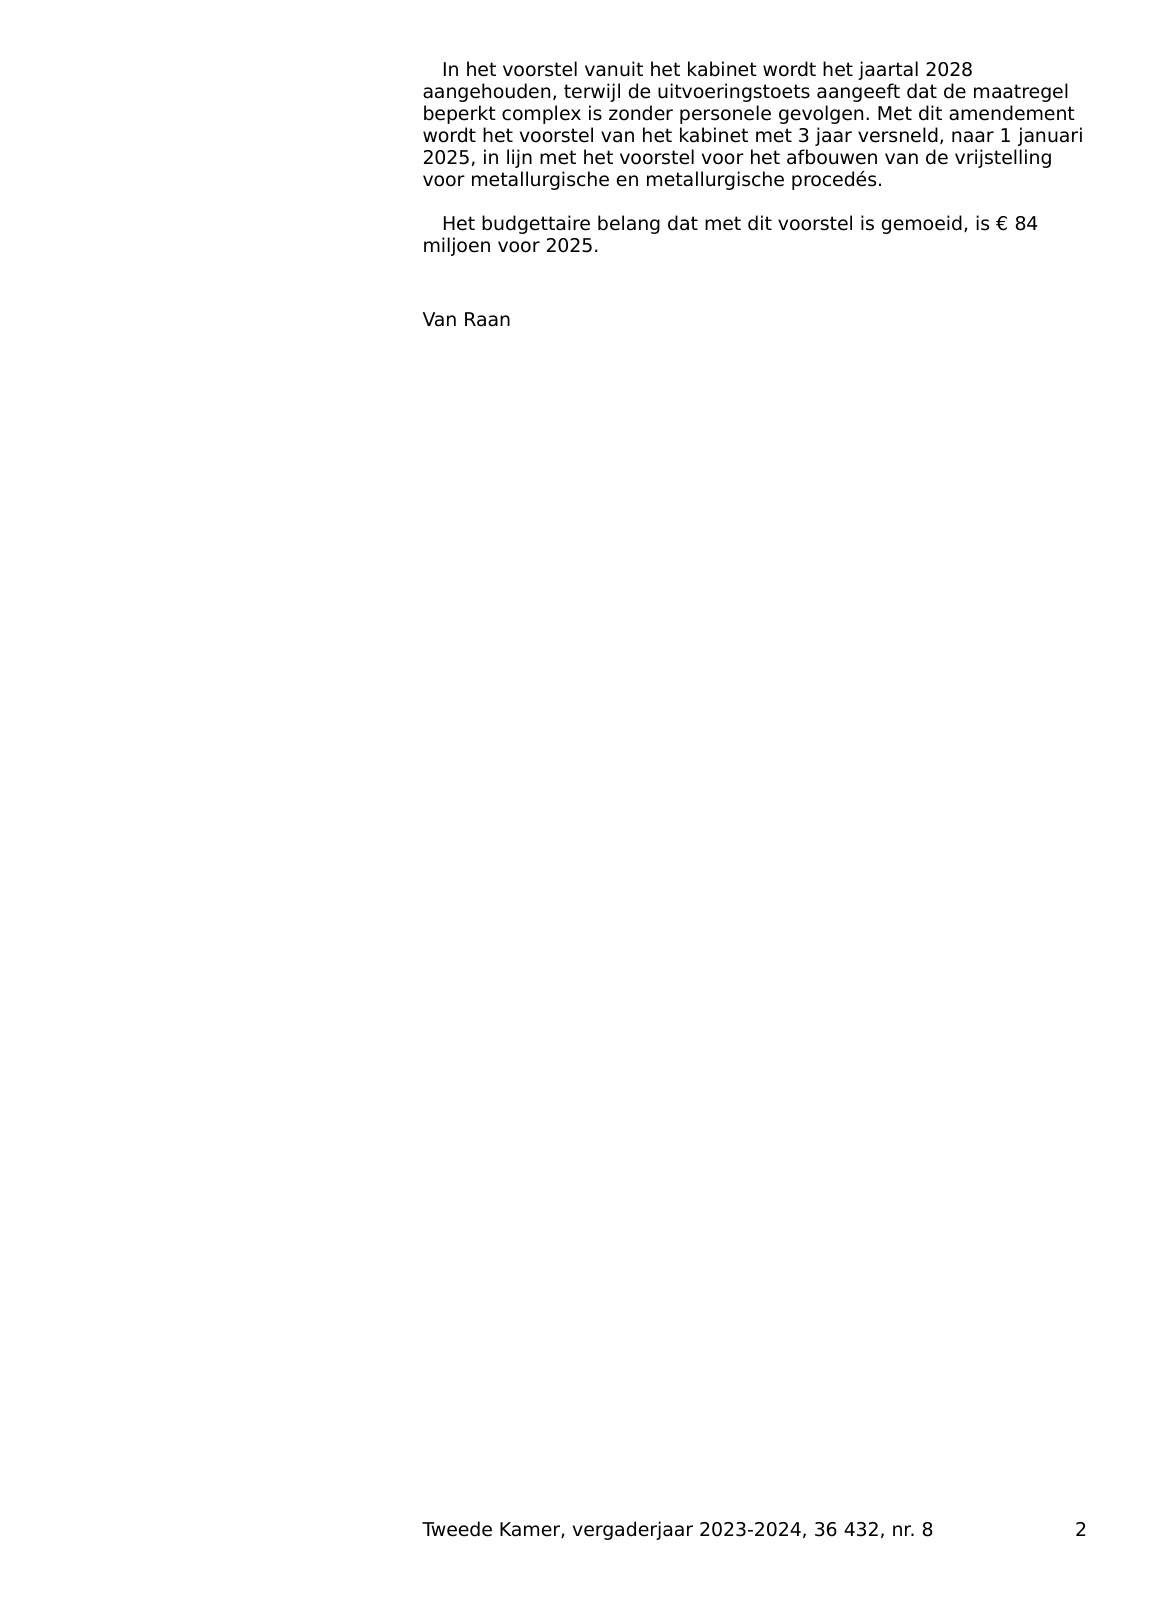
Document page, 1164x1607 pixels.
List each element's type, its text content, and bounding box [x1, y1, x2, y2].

text In het voorstel vanuit het kabinet wordt het jaartal 2028 aangehouden, terwijl de uitvoeringstoets aangeeft dat de maatregel beperkt complex is zonder personele gevolgen. Met dit amendement wordt het voorstel van het kabinet met 3 jaar versneld, naar 1 januari 2025, in lijn met het voorstel voor het afbouwen van de vrijstelling voor metallurgische en metallurgische procedés. [422, 59, 1087, 191]
text Van Raan [422, 287, 1087, 331]
text Het budgettaire belang dat met dit voorstel is gemoeid, is € 84 miljoen voor 2025. [422, 213, 1087, 257]
